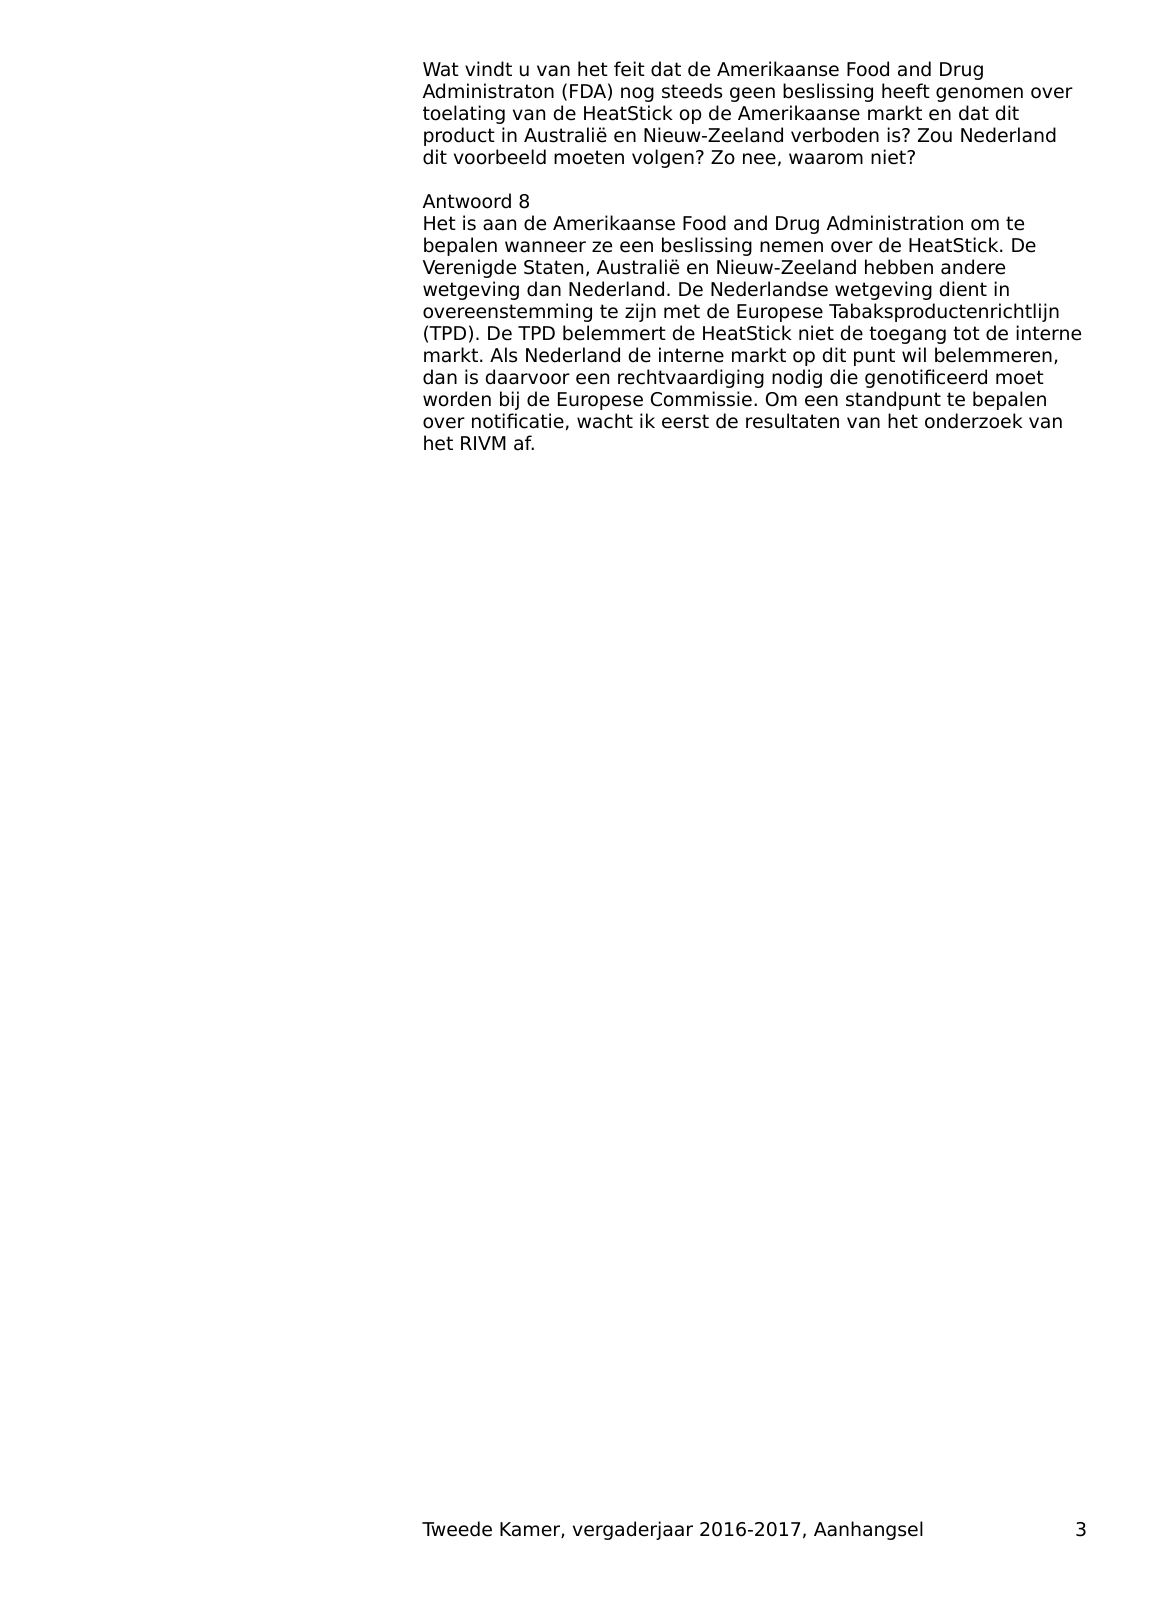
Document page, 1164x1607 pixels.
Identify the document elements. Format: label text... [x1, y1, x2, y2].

text Wat vindt u van het feit dat de Amerikaanse Food and Drug Administraton (FDA) nog steeds geen beslissing heeft genomen over toelating van de HeatStick op de Amerikaanse markt en dat dit product in Australië en Nieuw-Zeeland verboden is? Zou Nederland dit voorbeeld moeten volgen? Zo nee, waarom niet? [422, 59, 1087, 169]
text Antwoord 8 [422, 191, 1087, 213]
text Het is aan de Amerikaanse Food and Drug Administration om te bepalen wanneer ze een beslissing nemen over de HeatStick. De Verenigde Staten, Australië en Nieuw-Zeeland hebben andere wetgeving dan Nederland. De Nederlandse wetgeving dient in overeenstemming te zijn met de Europese Tabaksproductenrichtlijn (TPD). De TPD belemmert de HeatStick niet de toegang tot de interne markt. Als Nederland de interne markt op dit punt wil belemmeren, dan is daarvoor een rechtvaardiging nodig die genotificeerd moet worden bij de Europese Commissie. Om een standpunt te bepalen over notificatie, wacht ik eerst de resultaten van het onderzoek van het RIVM af. [422, 213, 1087, 455]
